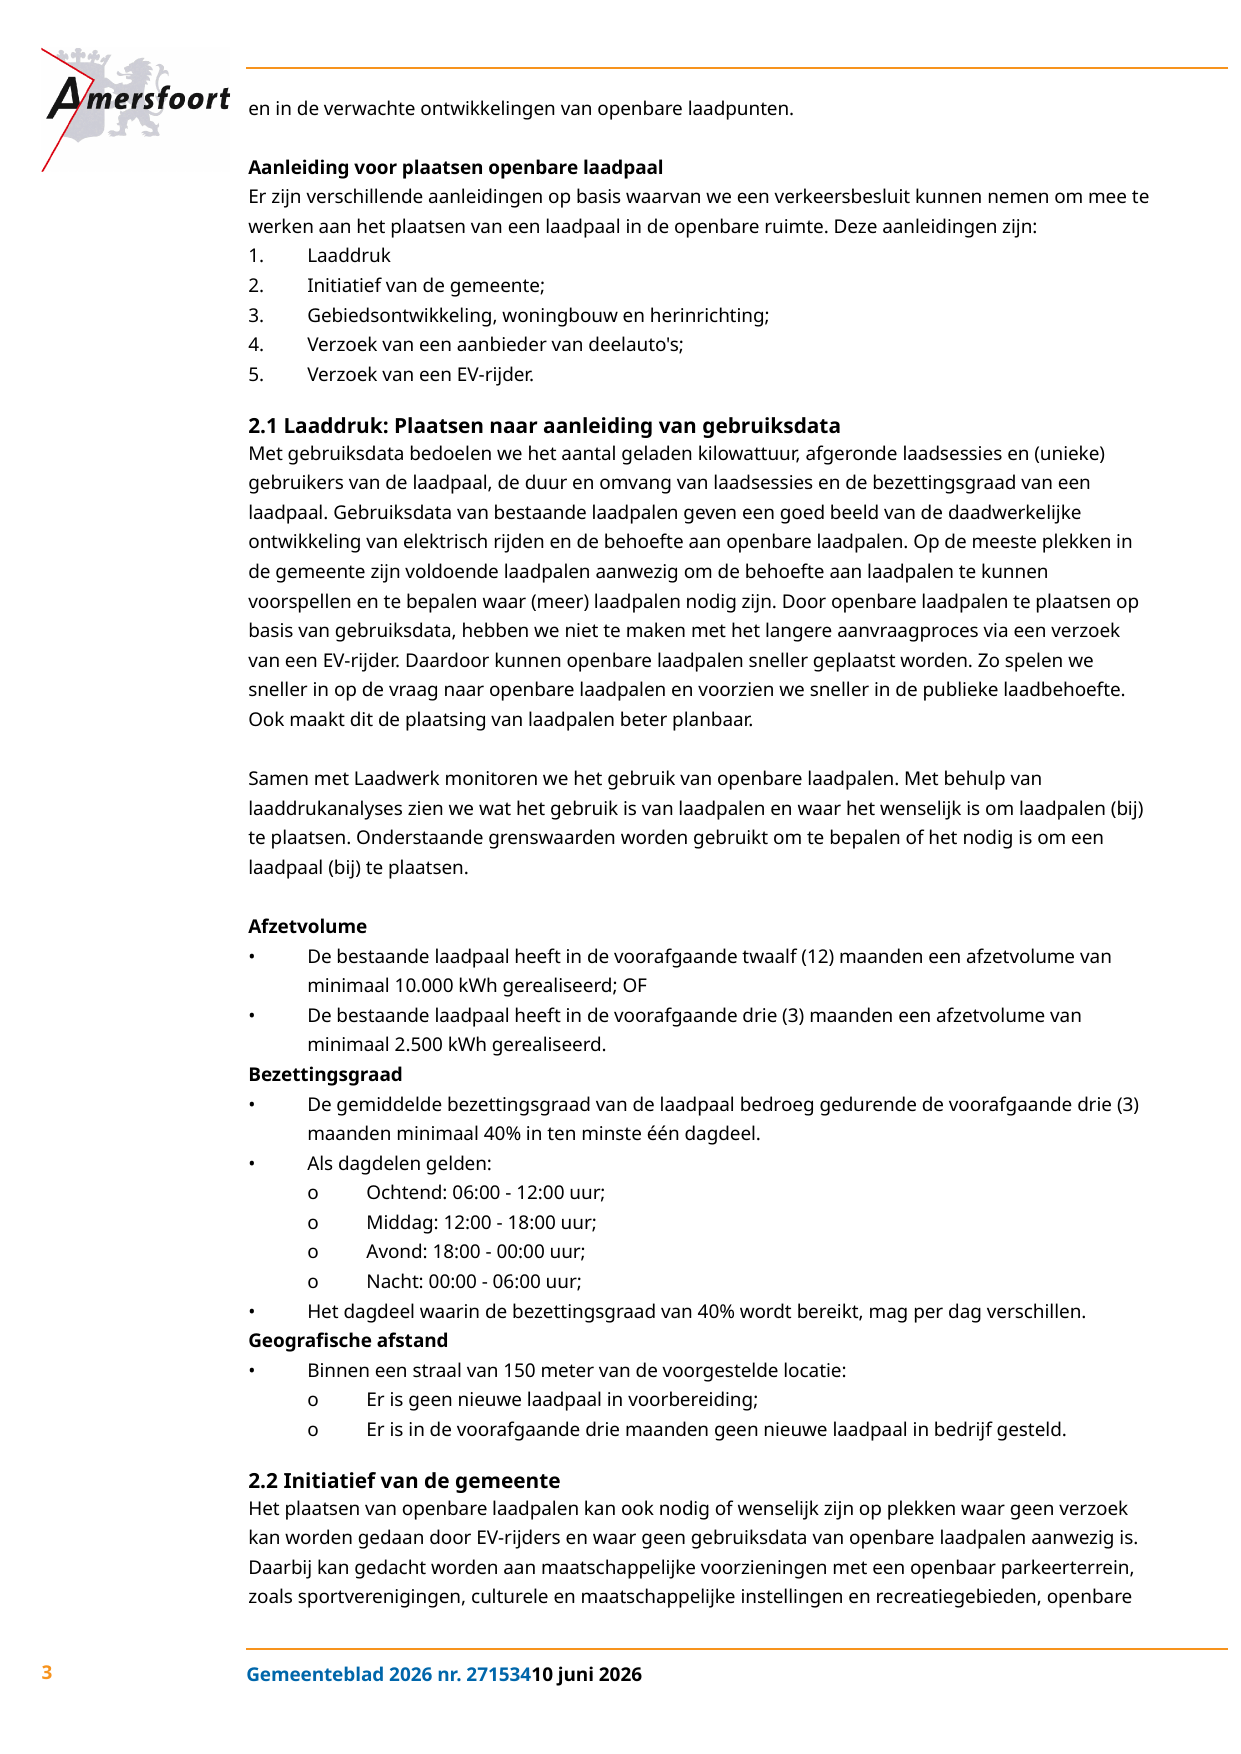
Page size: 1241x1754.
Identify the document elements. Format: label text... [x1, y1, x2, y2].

list Nacht: 00:00 - 06:00 uur; [307, 1268, 1152, 1294]
list Het dagdeel waarin de bezettingsgraad van 40% wordt bereikt, mag per dag verschillen. [248, 1298, 1152, 1323]
list Middag: 12:00 - 18:00 uur; [307, 1209, 1152, 1235]
text en in de verwachte ontwikkelingen van openbare laadpunten. [248, 95, 1152, 121]
list Er is geen nieuwe laadpaal in voorbereiding; [307, 1387, 1152, 1412]
text Het plaatsen van openbare laadpalen kan ook nodig of wenselijk zijn op plekken waar geen verzoek kan worden gedaan door EV-rijders en waar geen gebruiksdata van openbare laadpalen aanwezig is. Daarbij kan gedacht worden aan maatschappelijke voorzieningen met een openbaar parkeerterrein, zoals sportverenigingen, culturele en maatschappelijke instellingen en recreatiegebieden, openbare [248, 1495, 1152, 1609]
list Laaddruk [248, 243, 1152, 268]
text Samen met Laadwerk monitoren we het gebruik van openbare laadpalen. Met behulp van laaddrukanalyses zien we wat het gebruik is van laadpalen en waar het wenselijk is om laadpalen (bij) te plaatsen. Onderstaande grenswaarden worden gebruikt om te bepalen of het nodig is om een laadpaal (bij) te plaatsen. [248, 765, 1152, 880]
list Initiatief van de gemeente; [248, 272, 1152, 298]
list De bestaande laadpaal heeft in de voorafgaande twaalf (12) maanden een afzetvolume van minimaal 10.000 kWh gerealiseerd; OF [248, 943, 1152, 998]
text Bezettingsgraad [248, 1061, 1152, 1087]
text 2.1 Laaddruk: Plaatsen naar aanleiding van gebruiksdata [248, 411, 1152, 440]
list Avond: 18:00 - 00:00 uur; [307, 1239, 1152, 1264]
text Afzetvolume [248, 913, 1152, 939]
list Als dagdelen gelden: [248, 1150, 1152, 1176]
text Met gebruiksdata bedoelen we het aantal geladen kilowattuur, afgeronde laadsessies en (unieke) gebruikers van de laadpaal, de duur en omvang van laadsessies en de bezettingsgraad van een laadpaal. Gebruiksdata van bestaande laadpalen geven een goed beeld van de daadwerkelijke ontwikkeling van elektrisch rijden en de behoefte aan openbare laadpalen. Op de meeste plekken in de gemeente zijn voldoende laadpalen aanwezig om de behoefte aan laadpalen te kunnen voorspellen en te bepalen waar (meer) laadpalen nodig zijn. Door openbare laadpalen te plaatsen op basis van gebruiksdata, hebben we niet te maken met het langere aanvraagproces via een verzoek van een EV-rijder. Daardoor kunnen openbare laadpalen sneller geplaatst worden. Zo spelen we sneller in op de vraag naar openbare laadpalen en voorzien we sneller in de publieke laadbehoefte. Ook maakt dit de plaatsing van laadpalen beter planbaar. [248, 440, 1152, 732]
list Verzoek van een EV-rijder. [248, 361, 1152, 387]
list Binnen een straal van 150 meter van de voorgestelde locatie: [248, 1357, 1152, 1383]
text Aanleiding voor plaatsen openbare laadpaal [248, 154, 1152, 180]
picture [41, 47, 231, 172]
list Verzoek van een aanbieder van deelauto's; [248, 331, 1152, 357]
list Er is in de voorafgaande drie maanden geen nieuwe laadpaal in bedrijf gesteld. [307, 1416, 1152, 1442]
text Geografische afstand [248, 1327, 1152, 1353]
text 2.2 Initiatief van de gemeente [248, 1467, 1152, 1495]
list De bestaande laadpaal heeft in de voorafgaande drie (3) maanden een afzetvolume van minimaal 2.500 kWh gerealiseerd. [248, 1002, 1152, 1057]
list De gemiddelde bezettingsgraad van de laadpaal bedroeg gedurende de voorafgaande drie (3) maanden minimaal 40% in ten minste één dagdeel. [248, 1091, 1152, 1146]
list Gebiedsontwikkeling, woningbouw en herinrichting; [248, 302, 1152, 328]
text Er zijn verschillende aanleidingen op basis waarvan we een verkeersbesluit kunnen nemen om mee te werken aan het plaatsen van een laadpaal in de openbare ruimte. Deze aanleidingen zijn: [248, 183, 1152, 239]
list Ochtend: 06:00 - 12:00 uur; [307, 1179, 1152, 1205]
